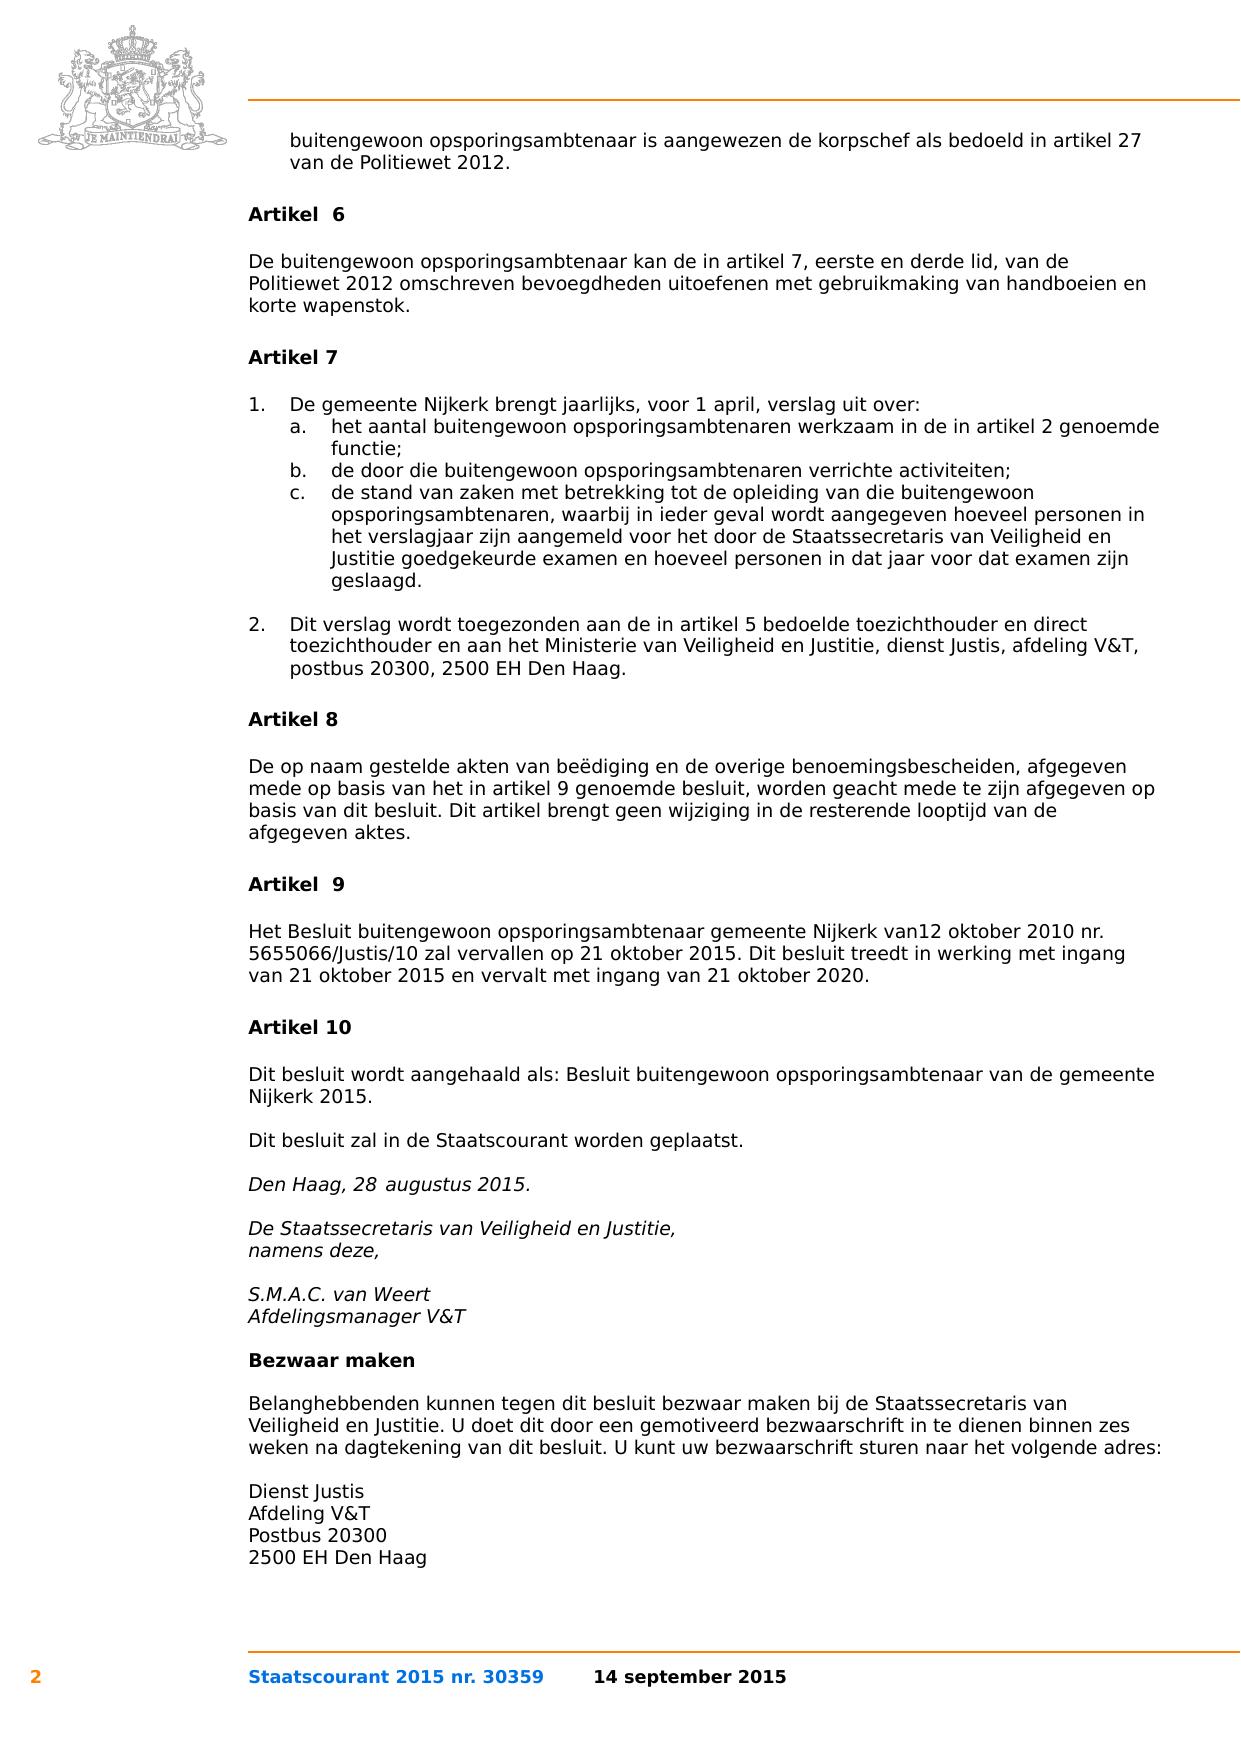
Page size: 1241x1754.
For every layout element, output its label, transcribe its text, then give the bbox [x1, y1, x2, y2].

picture [38, 25, 227, 150]
text a. het aantal buitengewoon opsporingsambtenaren werkzaam in de in artikel 2 genoemde functie; [289, 416, 1163, 460]
text Dienst Justis [248, 1481, 1163, 1503]
text De Staatssecretaris van Veiligheid en Justitie, namens deze, S.M.A.C. van Weert Afdelingsmanager V&T [248, 1218, 1163, 1328]
subtitle Artikel 7 [248, 347, 1163, 369]
text buitengewoon opsporingsambtenaar is aangewezen de korpschef als bedoeld in artikel 27 van de Politiewet 2012. [289, 130, 1163, 174]
text Het Besluit buitengewoon opsporingsambtenaar gemeente Nijkerk van12 oktober 2010 nr. 5655066/Justis/10 zal vervallen op 21 oktober 2015. Dit besluit treedt in werking met ingang van 21 oktober 2015 en vervalt met ingang van 21 oktober 2020. [248, 921, 1163, 987]
text Afdeling V&T [248, 1503, 1163, 1525]
text Belanghebbenden kunnen tegen dit besluit bezwaar maken bij de Staatssecretaris van Veiligheid en Justitie. U doet dit door een gemotiveerd bezwaarschrift in te dienen binnen zes weken na dagtekening van dit besluit. U kunt uw bezwaarschrift sturen naar het volgende adres: [248, 1393, 1163, 1459]
text De buitengewoon opsporingsambtenaar kan de in artikel 7, eerste en derde lid, van de Politiewet 2012 omschreven bevoegdheden uitoefenen met gebruikmaking van handboeien en korte wapenstok. [248, 251, 1163, 317]
subtitle Artikel 6 [248, 204, 1163, 226]
subtitle Artikel 9 [248, 874, 1163, 896]
text b. de door die buitengewoon opsporingsambtenaren verrichte activiteiten; [289, 460, 1163, 482]
subtitle Artikel 10 [248, 1017, 1163, 1039]
text Den Haag, 28 augustus 2015. [248, 1174, 1163, 1196]
text c. de stand van zaken met betrekking tot de opleiding van die buitengewoon opsporingsambtenaren, waarbij in ieder geval wordt aangegeven hoeveel personen in het verslagjaar zijn aangemeld voor het door de Staatssecretaris van Veiligheid en Justitie goedgekeurde examen en hoeveel personen in dat jaar voor dat examen zijn geslaagd. [289, 482, 1163, 592]
text Bezwaar maken [248, 1349, 1163, 1371]
text 1. De gemeente Nijkerk brengt jaarlijks, voor 1 april, verslag uit over: [248, 394, 1163, 416]
text De op naam gestelde akten van beëdiging en de overige benoemingsbescheiden, afgegeven mede op basis van het in artikel 9 genoemde besluit, worden geacht mede te zijn afgegeven op basis van dit besluit. Dit artikel brengt geen wijziging in de resterende looptijd van de afgegeven aktes. [248, 756, 1163, 844]
text Dit besluit wordt aangehaald als: Besluit buitengewoon opsporingsambtenaar van de gemeente Nijkerk 2015. [248, 1064, 1163, 1108]
text 2500 EH Den Haag [248, 1547, 1163, 1569]
text Dit besluit zal in de Staatscourant worden geplaatst. [248, 1130, 1163, 1152]
text 2. Dit verslag wordt toegezonden aan de in artikel 5 bedoelde toezichthouder en direct toezichthouder en aan het Ministerie van Veiligheid en Justitie, dienst Justis, afdeling V&T, postbus 20300, 2500 EH Den Haag. [248, 613, 1163, 679]
subtitle Artikel 8 [248, 709, 1163, 731]
text Postbus 20300 [248, 1525, 1163, 1547]
